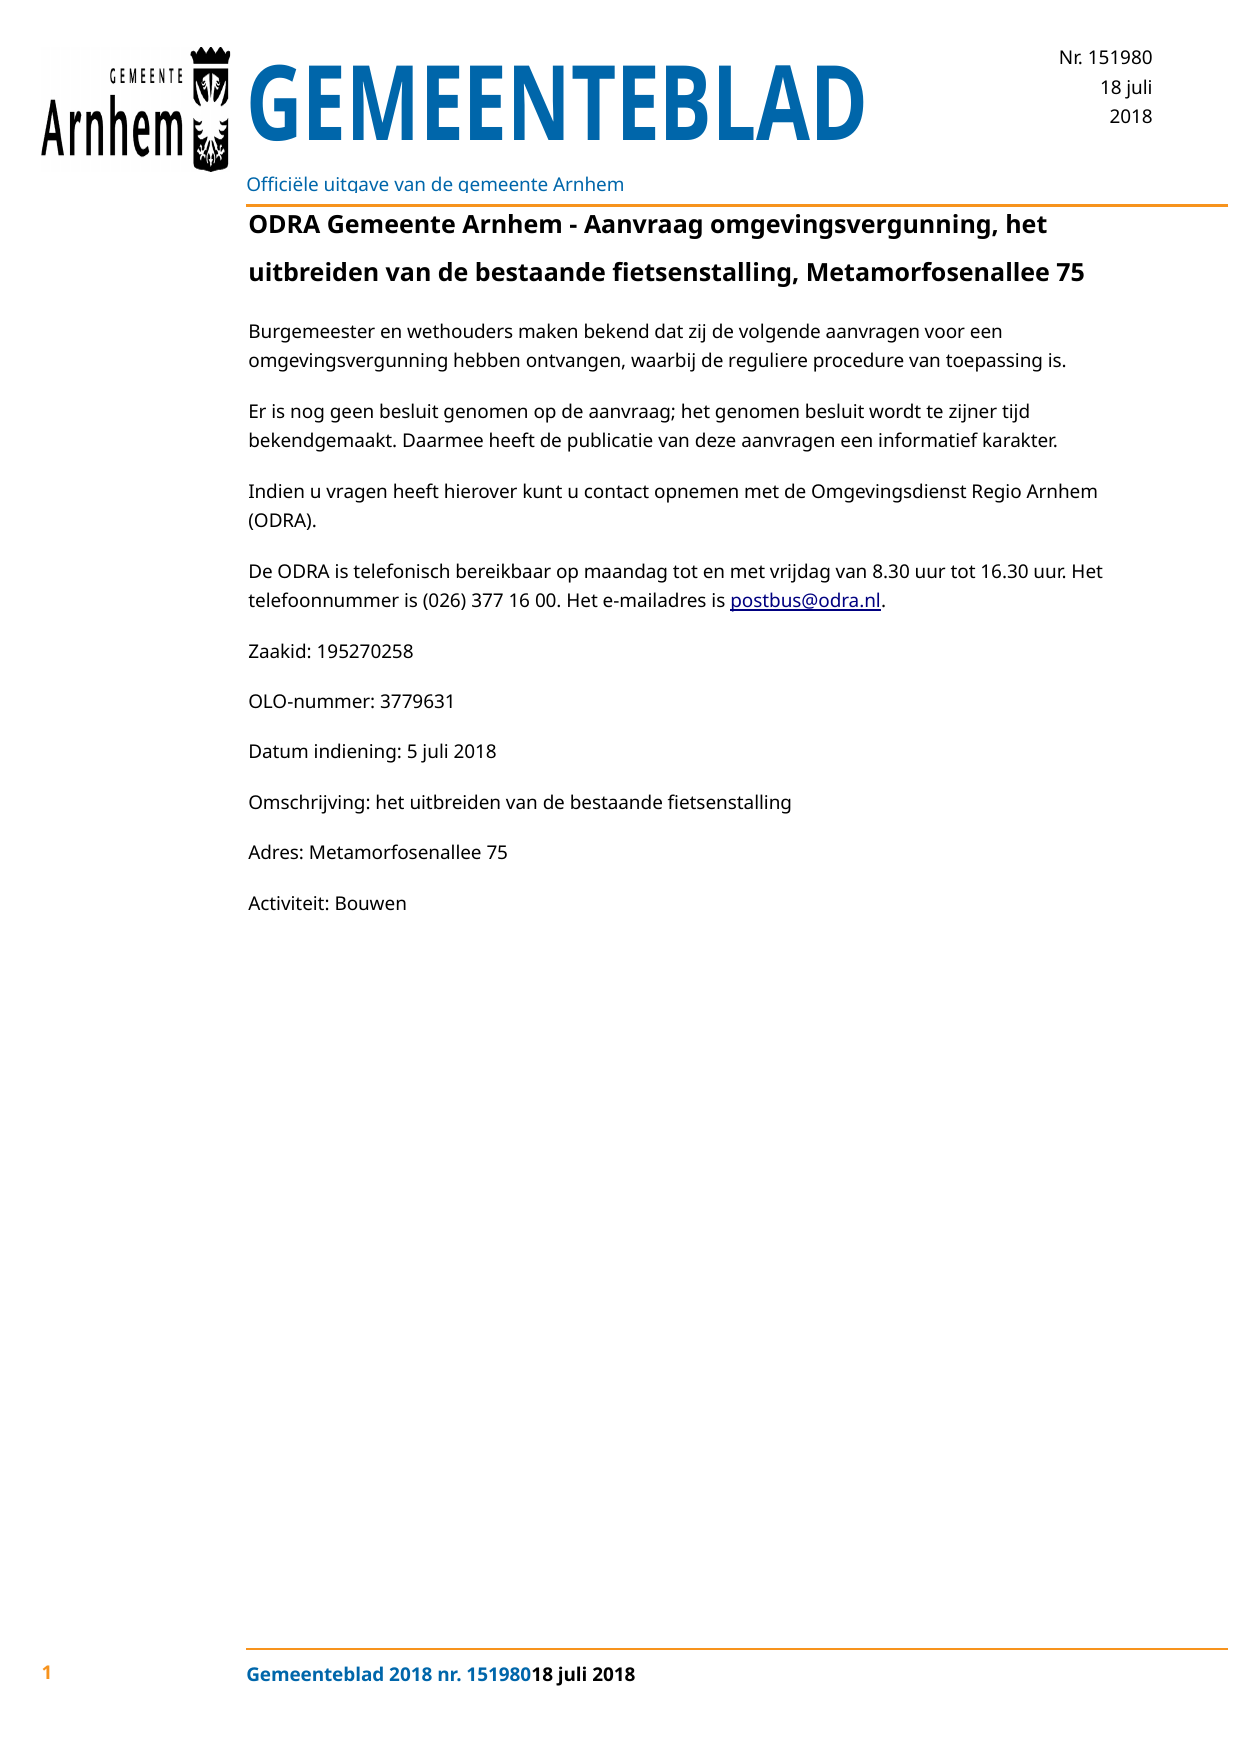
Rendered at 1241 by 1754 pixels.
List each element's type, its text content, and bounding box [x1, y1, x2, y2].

text Activiteit: Bouwen [248, 890, 1152, 916]
text ODRA Gemeente Arnhem - Aanvraag omgevingsvergunning, het uitbreiden van de bestaande fietsenstalling, Metamorfosenallee 75 [248, 207, 1152, 288]
text Er is nog geen besluit genomen op de aanvraag; het genomen besluit wordt te zijner tijd bekendgemaakt. Daarmee heeft de publicatie van deze aanvragen een informatief karakter. [248, 398, 1152, 453]
text Burgemeester en wethouders maken bekend dat zij de volgende aanvragen voor een omgevingsvergunning hebben ontvangen, waarbij de reguliere procedure van toepassing is. [248, 318, 1152, 373]
text Zaakid: 195270258 [248, 638, 1152, 664]
picture [41, 47, 231, 172]
text OLO-nummer: 3779631 [248, 688, 1152, 714]
text Datum indiening: 5 juli 2018 [248, 739, 1152, 764]
text Indien u vragen heeft hierover kunt u contact opnemen met de Omgevingsdienst Regio Arnhem (ODRA). [248, 478, 1152, 533]
text Omschrijving: het uitbreiden van de bestaande fietsenstalling [248, 789, 1152, 815]
text De ODRA is telefonisch bereikbaar op maandag tot en met vrijdag van 8.30 uur tot 16.30 uur. Het telefoonnummer is (026) 377 16 00. Het e-mailadres is postbus@odra.nl. [248, 558, 1152, 613]
text Adres: Metamorfosenallee 75 [248, 839, 1152, 865]
